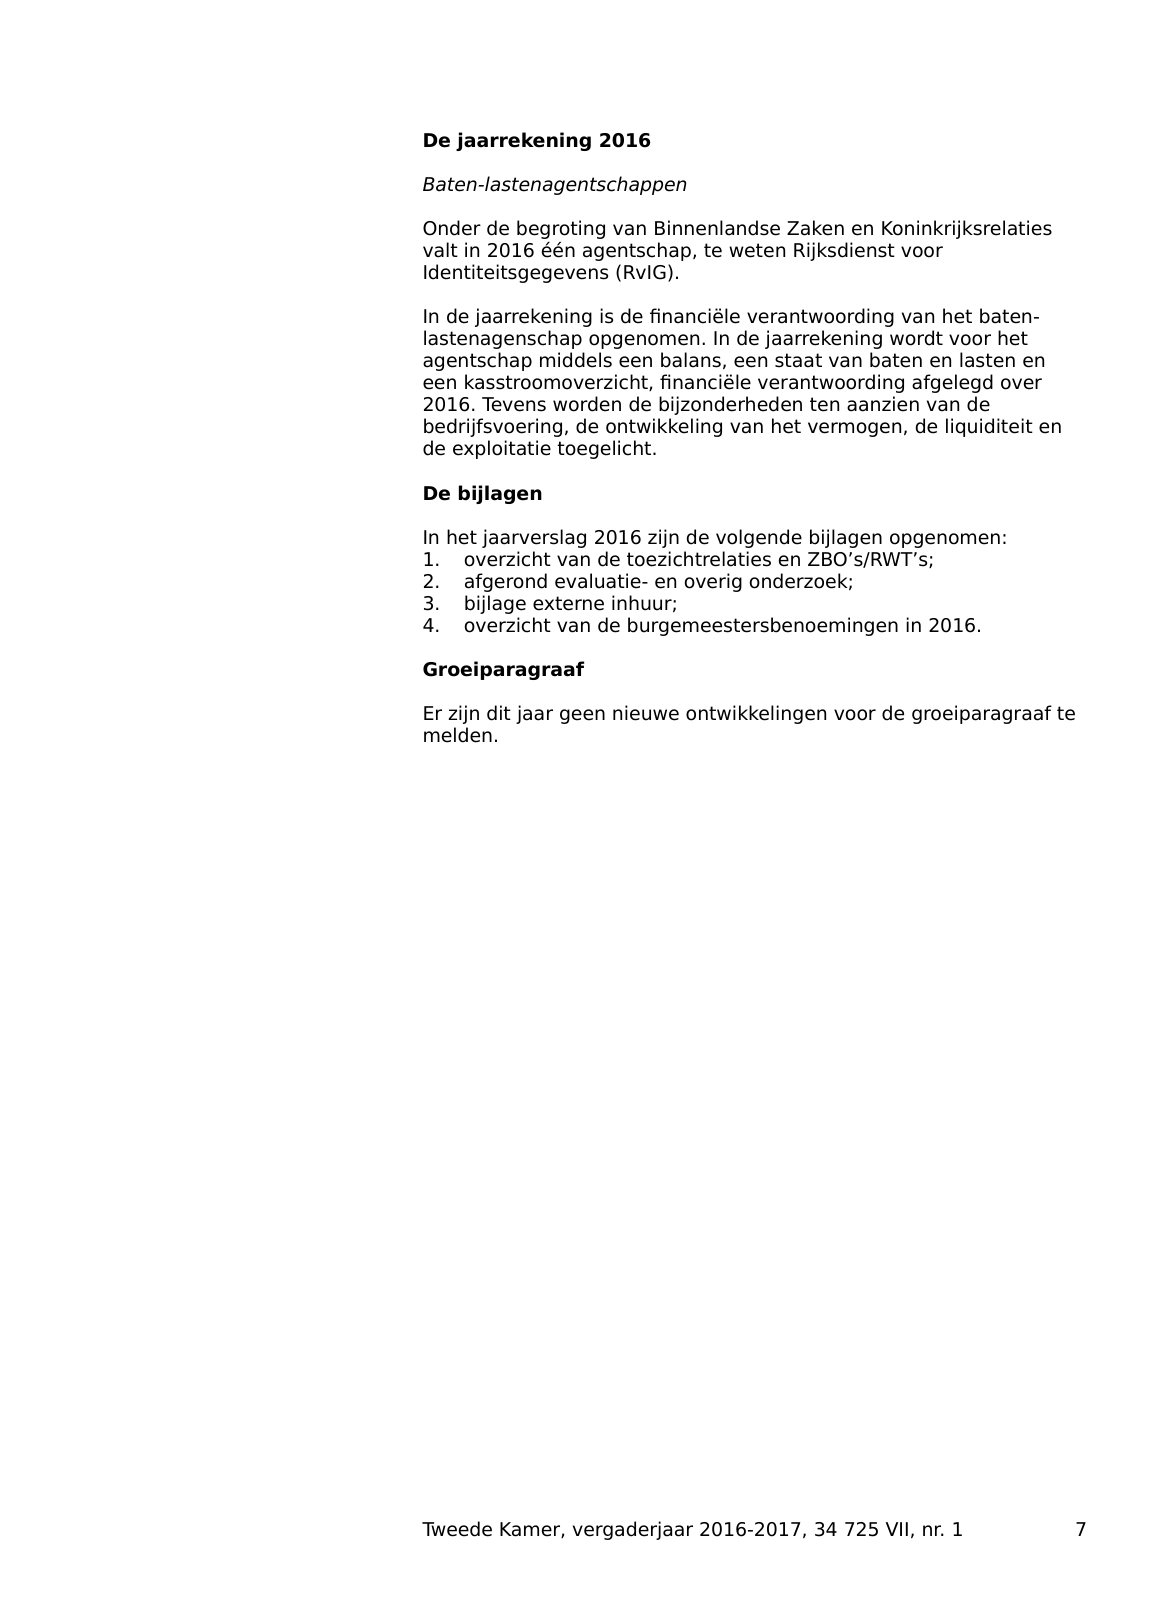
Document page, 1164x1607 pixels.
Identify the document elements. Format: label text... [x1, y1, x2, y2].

subtitle De bijlagen [422, 482, 1087, 504]
text Er zijn dit jaar geen nieuwe ontwikkelingen voor de groeiparagraaf te melden. [422, 703, 1087, 747]
text Onder de begroting van Binnenlandse Zaken en Koninkrijksrelaties valt in 2016 één agentschap, te weten Rijksdienst voor Identiteitsgegevens (RvIG). [422, 218, 1087, 284]
text 2. afgerond evaluatie- en overig onderzoek; [422, 571, 1087, 592]
text 1. overzicht van de toezichtrelaties en ZBO’s/RWT’s; [422, 548, 1087, 571]
text In het jaarverslag 2016 zijn de volgende bijlagen opgenomen: [422, 527, 1087, 548]
subtitle Baten-lastenagentschappen [422, 174, 1087, 196]
subtitle De jaarrekening 2016 [422, 130, 1087, 152]
text In de jaarrekening is de financiële verantwoording van het baten-lastenagenschap opgenomen. In de jaarrekening wordt voor het agentschap middels een balans, een staat van baten en lasten en een kasstroomoverzicht, financiële verantwoording afgelegd over 2016. Tevens worden de bijzonderheden ten aanzien van de bedrijfsvoering, de ontwikkeling van het vermogen, de liquiditeit en de exploitatie toegelicht. [422, 306, 1087, 460]
text 4. overzicht van de burgemeestersbenoemingen in 2016. [422, 614, 1087, 636]
text 3. bijlage externe inhuur; [422, 592, 1087, 614]
subtitle Groeiparagraaf [422, 659, 1087, 681]
